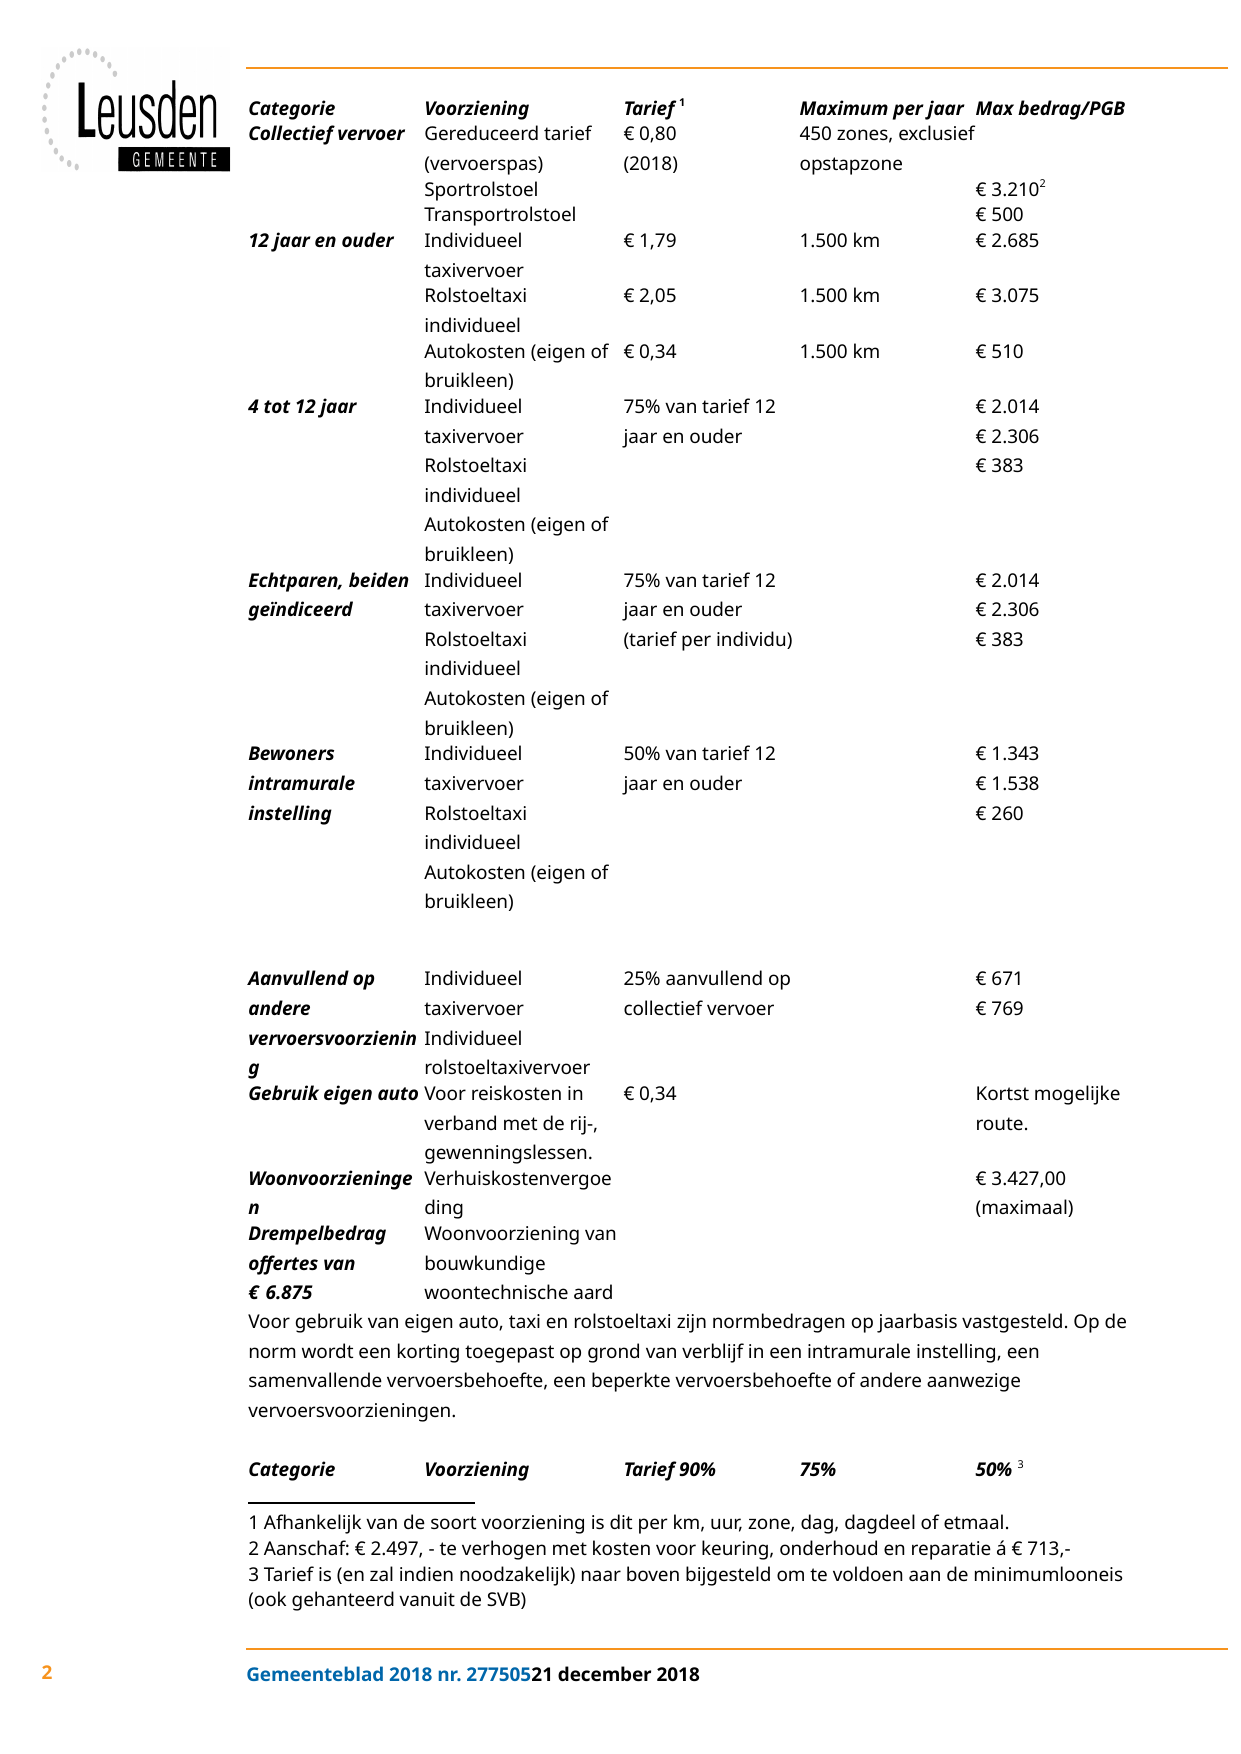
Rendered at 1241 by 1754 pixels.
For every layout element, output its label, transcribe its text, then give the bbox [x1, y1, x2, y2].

table_cell [623, 1220, 799, 1305]
table_cell [799, 567, 975, 741]
table_cell [248, 940, 424, 966]
table_cell [975, 1220, 1152, 1305]
picture [41, 47, 231, 172]
table_cell 1.500 km [799, 227, 975, 283]
table_cell [248, 202, 424, 227]
table_cell [623, 940, 799, 966]
table_cell Woonvoorzieningen [248, 1165, 424, 1220]
table_cell 50% van tarief 12 jaar en ouder [623, 741, 799, 914]
table_cell € 3.075 [975, 283, 1152, 338]
table_cell [975, 940, 1152, 966]
table_cell € 3.427,00 (maximaal) [975, 1165, 1152, 1220]
table_cell Aanvullend op andere vervoersvoorziening [248, 966, 424, 1080]
table_cell [975, 914, 1152, 940]
table_cell Individueel taxivervoer Rolstoeltaxi individueel Autokosten (eigen of bruikleen) [424, 741, 623, 914]
table_cell Gebruik eigen auto [248, 1080, 424, 1165]
table_cell 4 tot 12 jaar [248, 393, 424, 567]
table_header Voorziening [424, 95, 623, 121]
table_cell [799, 966, 975, 1080]
table_cell Verhuiskostenvergoeding [424, 1165, 623, 1220]
table_cell Individueel taxivervoer [424, 227, 623, 283]
table_cell [975, 121, 1152, 176]
table_cell € 0,34 [623, 1080, 799, 1165]
table_cell € 2.014 € 2.306 € 383 [975, 393, 1152, 567]
table_cell [799, 1080, 975, 1165]
table_cell [799, 741, 975, 914]
table_cell Individueel taxivervoer Rolstoeltaxi individueel Autokosten (eigen of bruikleen) [424, 567, 623, 741]
table_cell € 2.014 € 2.306 € 383 [975, 567, 1152, 741]
table_cell € 0,80 (2018) [623, 121, 799, 176]
table_cell [623, 914, 799, 940]
table_cell [623, 1165, 799, 1220]
table_cell [424, 914, 623, 940]
table_header Maximum per jaar [799, 95, 975, 121]
table_cell Bewoners intramurale instelling [248, 741, 424, 914]
table_cell € 2,05 [623, 283, 799, 338]
table_cell 25% aanvullend op collectief vervoer [623, 966, 799, 1080]
table_cell 75% van tarief 12 jaar en ouder (tarief per individu) [623, 567, 799, 741]
table_cell Individueel taxivervoer Rolstoeltaxi individueel Autokosten (eigen of bruikleen) [424, 393, 623, 567]
table_cell [623, 202, 799, 227]
table_cell [248, 338, 424, 393]
table_cell Autokosten (eigen of bruikleen) [424, 338, 623, 393]
table_cell Kortst mogelijke route. [975, 1080, 1152, 1165]
table_header Max bedrag/PGB [975, 95, 1152, 121]
table_cell [799, 176, 975, 202]
table_cell Transportrolstoel [424, 202, 623, 227]
table_cell 450 zones, exclusief opstapzone [799, 121, 975, 176]
table_header Voorziening [424, 1456, 623, 1482]
table_header Tarief 90% [623, 1456, 799, 1482]
table_cell Voor reiskosten in verband met de rij-, gewenningslessen. [424, 1080, 623, 1165]
table_cell Collectief vervoer [248, 121, 424, 176]
table_cell 1.500 km [799, 338, 975, 393]
table_header Categorie [248, 1456, 424, 1482]
table_header Tarief [623, 95, 799, 121]
table_cell [623, 176, 799, 202]
table_header Categorie [248, 95, 424, 121]
table_cell € 1.343 € 1.538 € 260 [975, 741, 1152, 914]
table_cell € 2.685 [975, 227, 1152, 283]
table_cell € 510 [975, 338, 1152, 393]
table_cell [799, 393, 975, 567]
table_cell [248, 176, 424, 202]
table_cell Gereduceerd tarief (vervoerspas) [424, 121, 623, 176]
table_cell 1.500 km [799, 283, 975, 338]
table_cell Woonvoorziening van bouwkundige woontechnische aard [424, 1220, 623, 1305]
table_header 75% [799, 1456, 975, 1482]
table_cell [424, 940, 623, 966]
table_cell [799, 940, 975, 966]
table_cell [799, 1165, 975, 1220]
table_cell € 500 [975, 202, 1152, 227]
table_cell € 3.210 [975, 176, 1152, 202]
table_header 50% [975, 1456, 1152, 1482]
table_cell € 671 € 769 [975, 966, 1152, 1080]
table_cell 75% van tarief 12 jaar en ouder [623, 393, 799, 567]
table_cell 12 jaar en ouder [248, 227, 424, 283]
table_cell Sportrolstoel [424, 176, 623, 202]
table_cell [248, 283, 424, 338]
table_cell [248, 914, 424, 940]
table_cell € 1,79 [623, 227, 799, 283]
table_cell Individueel taxivervoer Individueel rolstoeltaxivervoer [424, 966, 623, 1080]
text Voor gebruik van eigen auto, taxi en rolstoeltaxi zijn normbedragen op jaarbasis vastgesteld. Op de norm wordt een korting toegepast op grond van verblijf in een intramurale instelling, een samenvallende vervoersbehoefte, een beperkte vervoersbehoefte of andere aanwezige vervoersvoorzieningen. [248, 1308, 1152, 1423]
table_cell Echtparen, beiden geïndiceerd [248, 567, 424, 741]
table_cell € 0,34 [623, 338, 799, 393]
table_cell Rolstoeltaxi individueel [424, 283, 623, 338]
table_cell Drempelbedrag offertes van € 6.875 [248, 1220, 424, 1305]
table_cell [799, 1220, 975, 1305]
table_cell [799, 914, 975, 940]
table_cell [799, 202, 975, 227]
